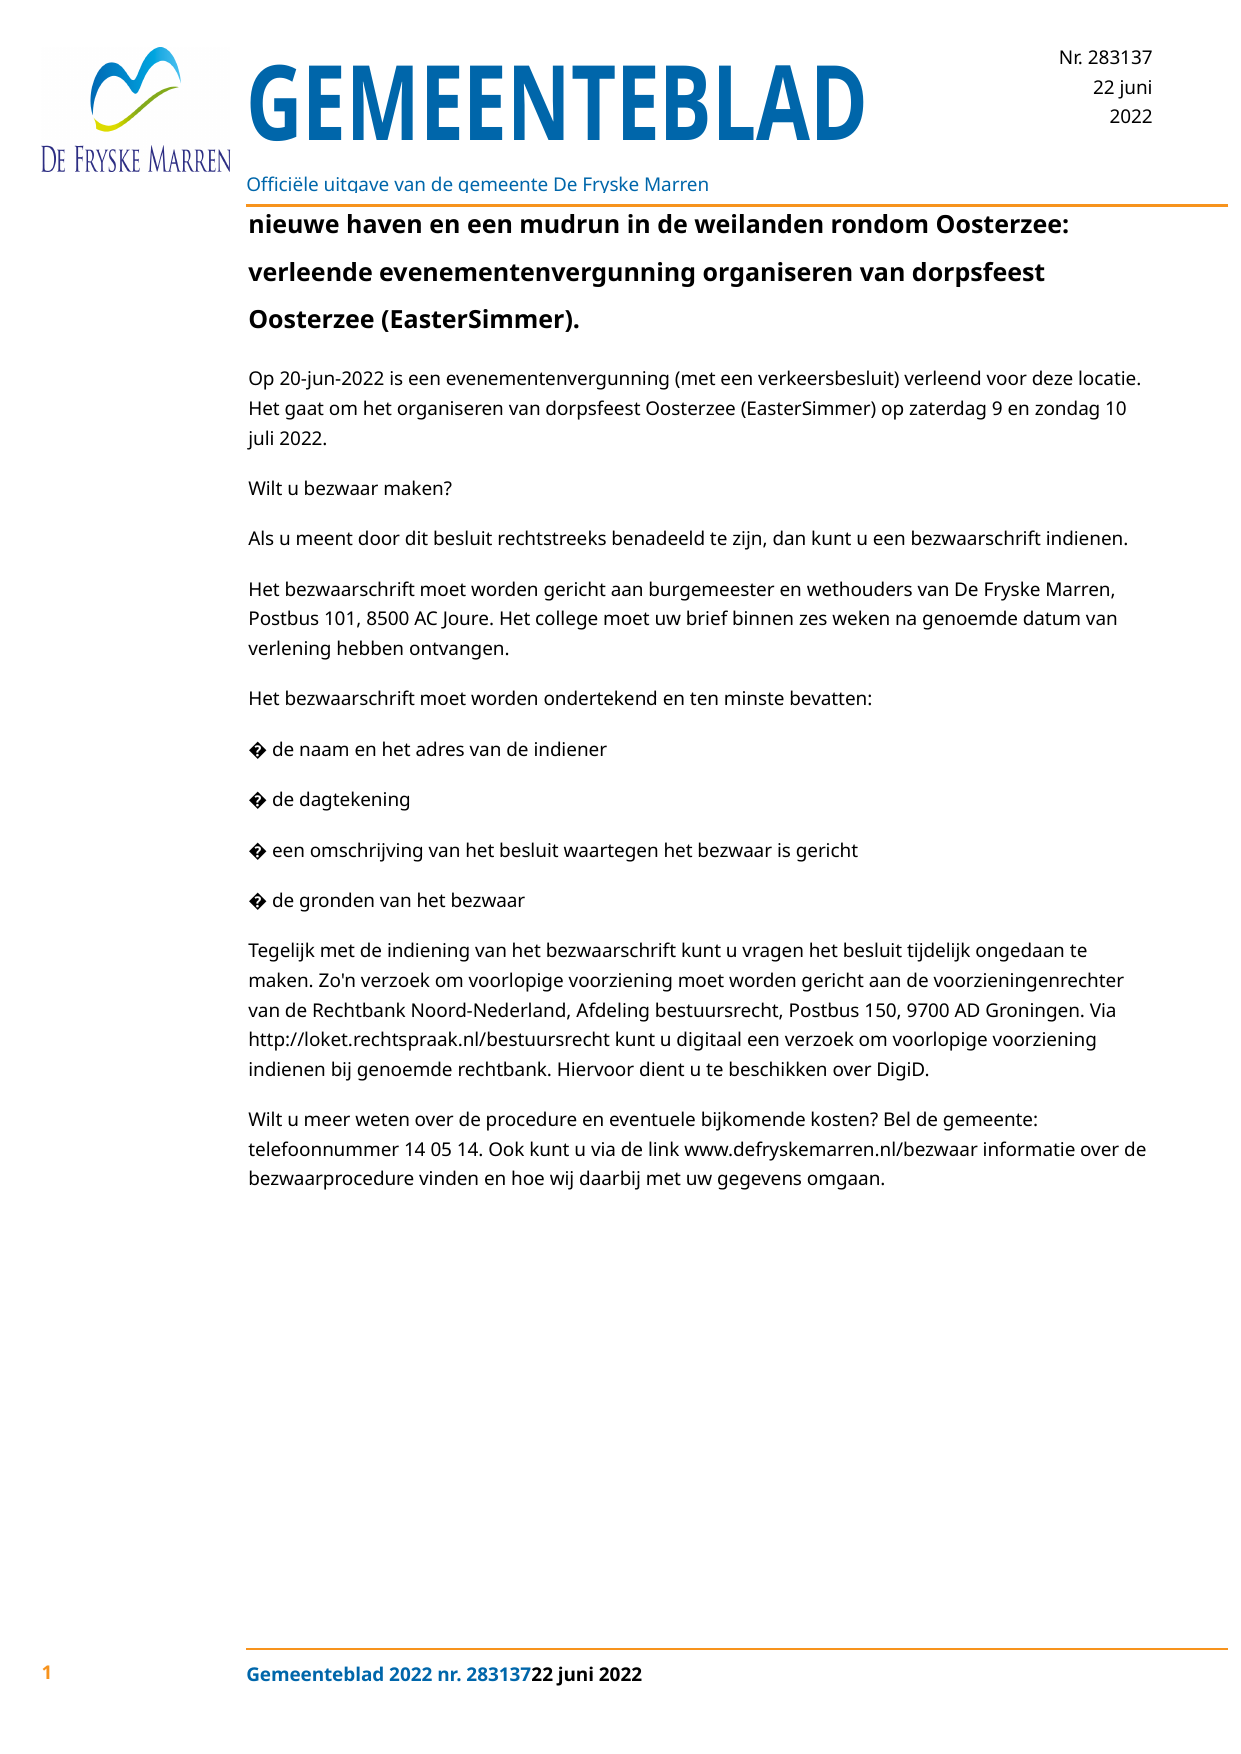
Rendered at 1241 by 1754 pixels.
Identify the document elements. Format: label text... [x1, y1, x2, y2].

text � de gronden van het bezwaar [248, 887, 1152, 913]
picture [41, 47, 231, 172]
text Als u meent door dit besluit rechtstreeks benadeeld te zijn, dan kunt u een bezwaarschrift indienen. [248, 526, 1152, 551]
text � een omschrijving van het besluit waartegen het bezwaar is gericht [248, 837, 1152, 862]
text � de dagtekening [248, 786, 1152, 812]
text Wilt u meer weten over de procedure en eventuele bijkomende kosten? Bel de gemeente: telefoonnummer 14 05 14. Ook kunt u via de link www.defryskemarren.nl/bezwaar informatie over de bezwaarprocedure vinden en hoe wij daarbij met uw gegevens omgaan. [248, 1106, 1152, 1191]
text � de naam en het adres van de indiener [248, 736, 1152, 762]
text Tegelijk met de indiening van het bezwaarschrift kunt u vragen het besluit tijdelijk ongedaan te maken. Zo'n verzoek om voorlopige voorziening moet worden gericht aan de voorzieningenrechter van de Rechtbank Noord-Nederland, Afdeling bestuursrecht, Postbus 150, 9700 AD Groningen. Via http://loket.rechtspraak.nl/bestuursrecht kunt u digitaal een verzoek om voorlopige voorziening indienen bij genoemde rechtbank. Hiervoor dient u te beschikken over DigiD. [248, 938, 1152, 1082]
text Het bezwaarschrift moet worden gericht aan burgemeester en wethouders van De Fryske Marren, Postbus 101, 8500 AC Joure. Het college moet uw brief binnen zes weken na genoemde datum van verlening hebben ontvangen. [248, 576, 1152, 661]
text nieuwe haven en een mudrun in de weilanden rondom Oosterzee: verleende evenementenvergunning organiseren van dorpsfeest Oosterzee (EasterSimmer). [248, 207, 1152, 336]
text Het bezwaarschrift moet worden ondertekend en ten minste bevatten: [248, 686, 1152, 711]
text Wilt u bezwaar maken? [248, 475, 1152, 501]
text Op 20-jun-2022 is een evenementenvergunning (met een verkeersbesluit) verleend voor deze locatie. Het gaat om het organiseren van dorpsfeest Oosterzee (EasterSimmer) op zaterdag 9 en zondag 10 juli 2022. [248, 366, 1152, 450]
